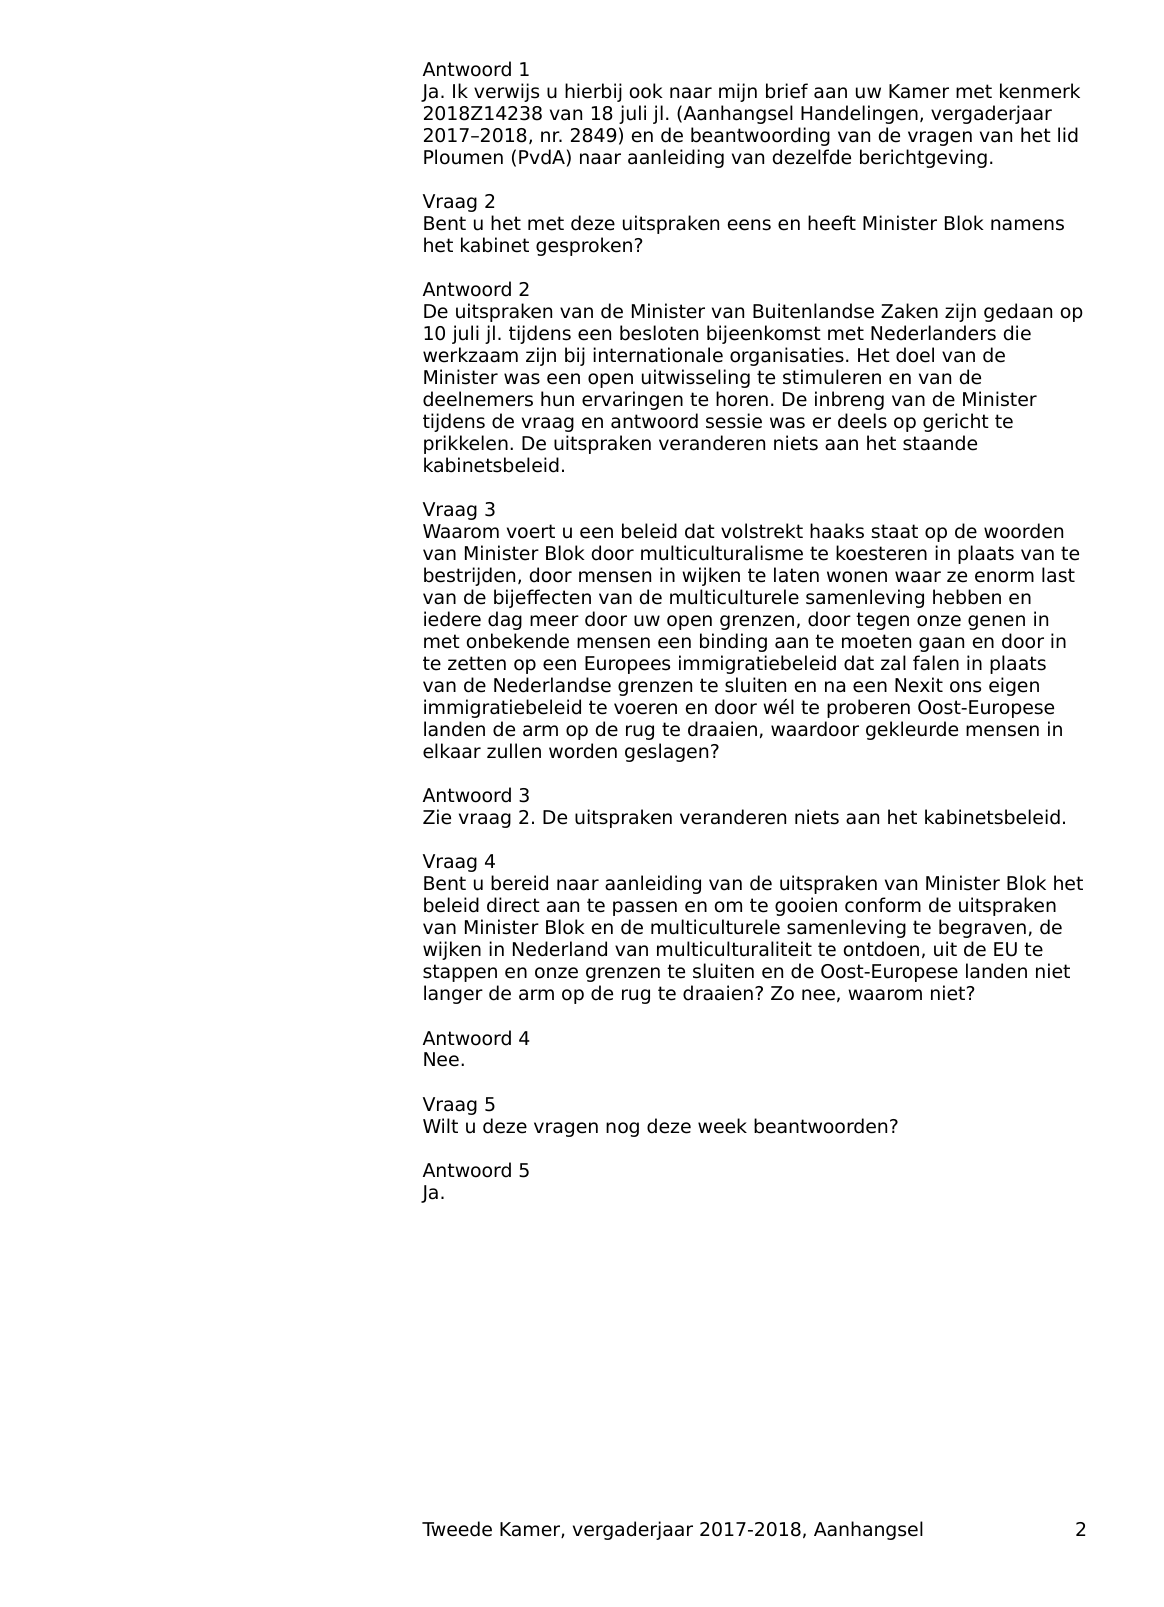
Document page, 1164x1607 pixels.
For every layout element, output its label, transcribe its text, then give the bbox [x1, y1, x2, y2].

text Antwoord 5 [422, 1160, 1087, 1182]
text Vraag 2 [422, 191, 1087, 213]
text Ja. [422, 1182, 1087, 1204]
text Bent u het met deze uitspraken eens en heeft Minister Blok namens het kabinet gesproken? [422, 213, 1087, 257]
text De uitspraken van de Minister van Buitenlandse Zaken zijn gedaan op 10 juli jl. tijdens een besloten bijeenkomst met Nederlanders die werkzaam zijn bij internationale organisaties. Het doel van de Minister was een open uitwisseling te stimuleren en van de deelnemers hun ervaringen te horen. De inbreng van de Minister tijdens de vraag en antwoord sessie was er deels op gericht te prikkelen. De uitspraken veranderen niets aan het staande kabinetsbeleid. [422, 301, 1087, 477]
text Ja. Ik verwijs u hierbij ook naar mijn brief aan uw Kamer met kenmerk 2018Z14238 van 18 juli jl. (Aanhangsel Handelingen, vergaderjaar 2017–2018, nr. 2849) en de beantwoording van de vragen van het lid Ploumen (PvdA) naar aanleiding van dezelfde berichtgeving. [422, 81, 1087, 169]
text Bent u bereid naar aanleiding van de uitspraken van Minister Blok het beleid direct aan te passen en om te gooien conform de uitspraken van Minister Blok en de multiculturele samenleving te begraven, de wijken in Nederland van multiculturaliteit te ontdoen, uit de EU te stappen en onze grenzen te sluiten en de Oost-Europese landen niet langer de arm op de rug te draaien? Zo nee, waarom niet? [422, 873, 1087, 1005]
text Antwoord 3 [422, 785, 1087, 807]
text Vraag 5 [422, 1093, 1087, 1116]
text Waarom voert u een beleid dat volstrekt haaks staat op de woorden van Minister Blok door multiculturalisme te koesteren in plaats van te bestrijden, door mensen in wijken te laten wonen waar ze enorm last van de bijeffecten van de multiculturele samenleving hebben en iedere dag meer door uw open grenzen, door tegen onze genen in met onbekende mensen een binding aan te moeten gaan en door in te zetten op een Europees immigratiebeleid dat zal falen in plaats van de Nederlandse grenzen te sluiten en na een Nexit ons eigen immigratiebeleid te voeren en door wél te proberen Oost-Europese landen de arm op de rug te draaien, waardoor gekleurde mensen in elkaar zullen worden geslagen? [422, 521, 1087, 763]
text Antwoord 2 [422, 279, 1087, 301]
text Vraag 4 [422, 851, 1087, 873]
text Antwoord 1 [422, 59, 1087, 81]
text Vraag 3 [422, 499, 1087, 521]
text Zie vraag 2. De uitspraken veranderen niets aan het kabinetsbeleid. [422, 807, 1087, 829]
text Nee. [422, 1049, 1087, 1071]
text Wilt u deze vragen nog deze week beantwoorden? [422, 1116, 1087, 1137]
text Antwoord 4 [422, 1027, 1087, 1049]
